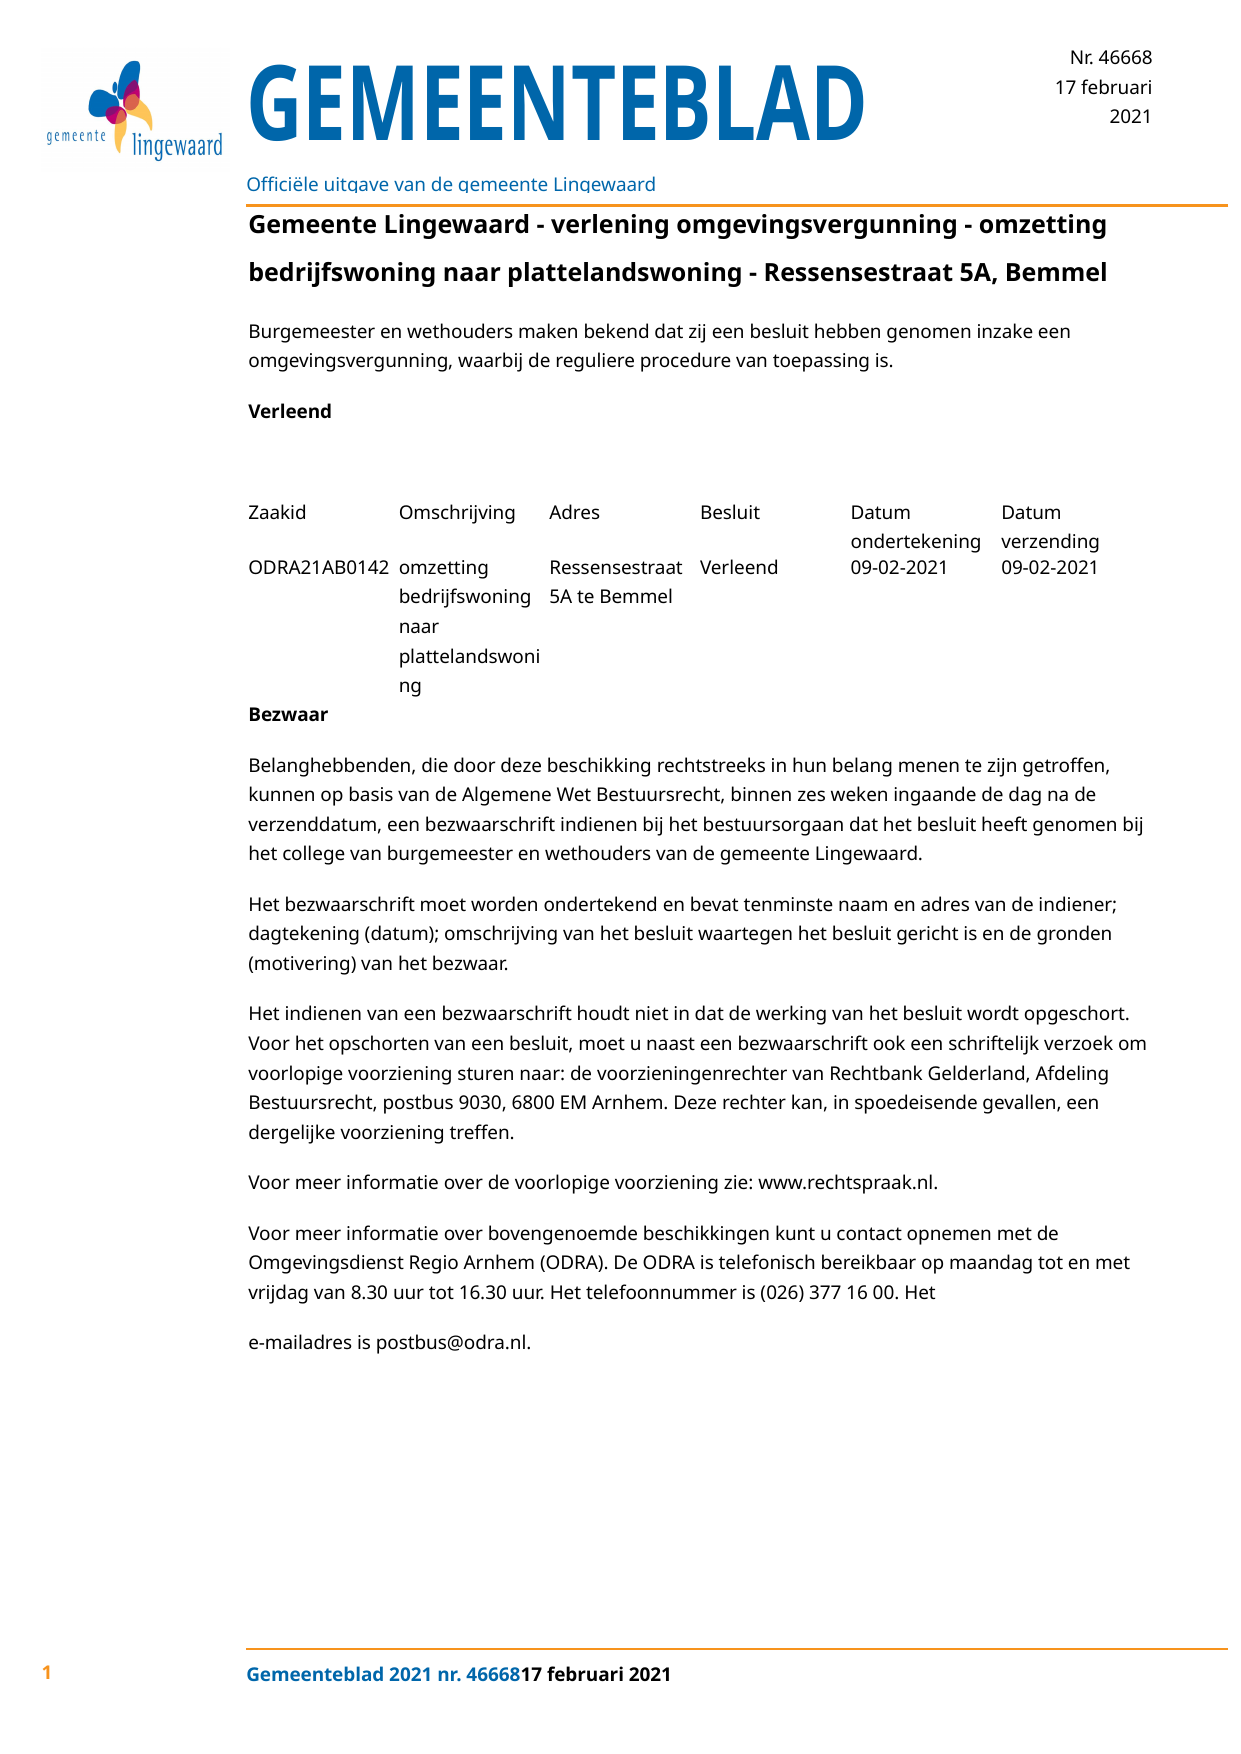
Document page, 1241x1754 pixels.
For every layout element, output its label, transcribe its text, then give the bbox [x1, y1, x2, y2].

table_cell 09-02-2021 [850, 554, 1001, 698]
table_cell Verleend [700, 554, 850, 698]
table_header Datum verzending [1001, 499, 1152, 554]
text Burgemeester en wethouders maken bekend dat zij een besluit hebben genomen inzake een omgevingsvergunning, waarbij de reguliere procedure van toepassing is. [248, 318, 1152, 373]
table_cell 09-02-2021 [1001, 554, 1152, 698]
table_header Omschrijving [399, 499, 549, 554]
text e-mailadres is postbus@odra.nl. [248, 1329, 1152, 1355]
text Voor meer informatie over de voorlopige voorziening zie: www.rechtspraak.nl. [248, 1169, 1152, 1195]
table_header Zaakid [248, 499, 398, 554]
picture [41, 47, 231, 172]
table_cell Ressensestraat 5A te Bemmel [549, 554, 700, 698]
table_header Datum ondertekening [850, 499, 1001, 554]
text Bezwaar [248, 701, 1152, 727]
table_cell ODRA21AB0142 [248, 554, 398, 698]
text Verleend [248, 398, 1152, 424]
table_header Adres [549, 499, 700, 554]
text Gemeente Lingewaard - verlening omgevingsvergunning - omzetting bedrijfswoning naar plattelandswoning - Ressensestraat 5A, Bemmel [248, 207, 1152, 288]
text Het indienen van een bezwaarschrift houdt niet in dat de werking van het besluit wordt opgeschort. Voor het opschorten van een besluit, moet u naast een bezwaarschrift ook een schriftelijk verzoek om voorlopige voorziening sturen naar: de voorzieningenrechter van Rechtbank Gelderland, Afdeling Bestuursrecht, postbus 9030, 6800 EM Arnhem. Deze rechter kan, in spoedeisende gevallen, een dergelijke voorziening treffen. [248, 1001, 1152, 1145]
text Belanghebbenden, die door deze beschikking rechtstreeks in hun belang menen te zijn getroffen, kunnen op basis van de Algemene Wet Bestuursrecht, binnen zes weken ingaande de dag na de verzenddatum, een bezwaarschrift indienen bij het bestuursorgaan dat het besluit heeft genomen bij het college van burgemeester en wethouders van de gemeente Lingewaard. [248, 752, 1152, 866]
text Het bezwaarschrift moet worden ondertekend en bevat tenminste naam en adres van de indiener; dagtekening (datum); omschrijving van het besluit waartegen het besluit gericht is en de gronden (motivering) van het bezwaar. [248, 891, 1152, 976]
text Voor meer informatie over bovengenoemde beschikkingen kunt u contact opnemen met de Omgevingsdienst Regio Arnhem (ODRA). De ODRA is telefonisch bereikbaar op maandag tot en met vrijdag van 8.30 uur tot 16.30 uur. Het telefoonnummer is (026) 377 16 00. Het [248, 1220, 1152, 1305]
table_header Besluit [700, 499, 850, 554]
table_cell omzetting bedrijfswoning naar plattelandswoning [399, 554, 549, 698]
